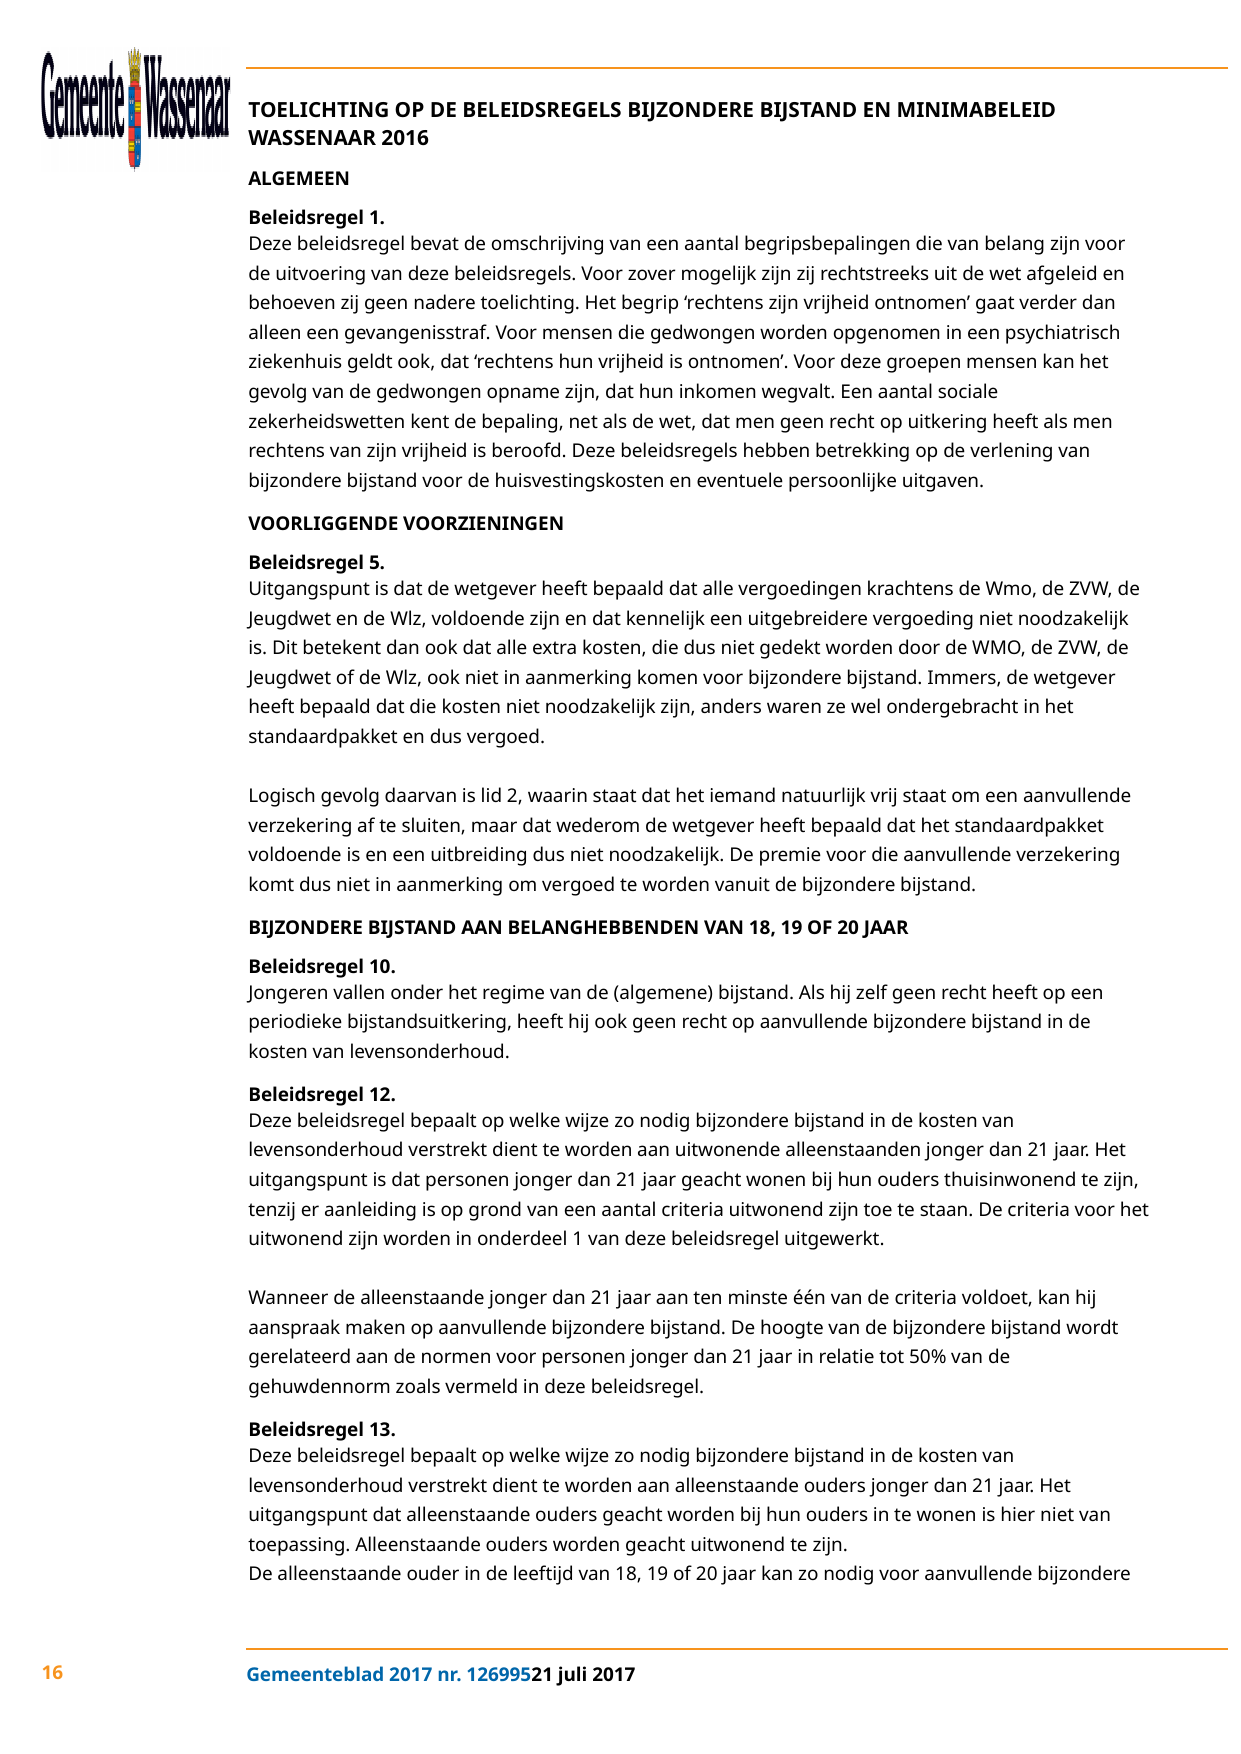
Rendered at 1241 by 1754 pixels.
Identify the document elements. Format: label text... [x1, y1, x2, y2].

text BIJZONDERE BIJSTAND AAN BELANGHEBBENDEN VAN 18, 19 OF 20 JAAR [248, 914, 1152, 940]
text Beleidsregel 5. [248, 549, 1152, 575]
text Deze beleidsregel bepaalt op welke wijze zo nodig bijzondere bijstand in de kosten van levensonderhoud verstrekt dient te worden aan uitwonende alleenstaanden jonger dan 21 jaar. Het uitgangspunt is dat personen jonger dan 21 jaar geacht wonen bij hun ouders thuisinwonend te zijn, tenzij er aanleiding is op grond van een aantal criteria uitwonend zijn toe te staan. De criteria voor het uitwonend zijn worden in onderdeel 1 van deze beleidsregel uitgewerkt. [248, 1107, 1152, 1251]
text De alleenstaande ouder in de leeftijd van 18, 19 of 20 jaar kan zo nodig voor aanvullende bijzondere [248, 1561, 1152, 1586]
text Beleidsregel 1. [248, 204, 1152, 230]
text Deze beleidsregel bepaalt op welke wijze zo nodig bijzondere bijstand in de kosten van levensonderhoud verstrekt dient te worden aan alleenstaande ouders jonger dan 21 jaar. Het uitgangspunt dat alleenstaande ouders geacht worden bij hun ouders in te wonen is hier niet van toepassing. Alleenstaande ouders worden geacht uitwonend te zijn. [248, 1442, 1152, 1557]
text VOORLIGGENDE VOORZIENINGEN [248, 510, 1152, 536]
text Beleidsregel 12. [248, 1081, 1152, 1107]
text Jongeren vallen onder het regime van de (algemene) bijstand. Als hij zelf geen recht heeft op een periodieke bijstandsuitkering, heeft hij ook geen recht op aanvullende bijzondere bijstand in de kosten van levensonderhoud. [248, 979, 1152, 1064]
text TOELICHTING OP DE BELEIDSREGELS BIJZONDERE BIJSTAND EN MINIMABELEID WASSENAAR 2016 [248, 95, 1152, 152]
text Beleidsregel 10. [248, 953, 1152, 979]
text ALGEMEEN [248, 165, 1152, 191]
text Deze beleidsregel bevat de omschrijving van een aantal begripsbepalingen die van belang zijn voor de uitvoering van deze beleidsregels. Voor zover mogelijk zijn zij rechtstreeks uit de wet afgeleid en behoeven zij geen nadere toelichting. Het begrip ‘rechtens zijn vrijheid ontnomen’ gaat verder dan alleen een gevangenisstraf. Voor mensen die gedwongen worden opgenomen in een psychiatrisch ziekenhuis geldt ook, dat ‘rechtens hun vrijheid is ontnomen’. Voor deze groepen mensen kan het gevolg van de gedwongen opname zijn, dat hun inkomen wegvalt. Een aantal sociale zekerheidswetten kent de bepaling, net als de wet, dat men geen recht op uitkering heeft als men rechtens van zijn vrijheid is beroofd. Deze beleidsregels hebben betrekking op de verlening van bijzondere bijstand voor de huisvestingskosten en eventuele persoonlijke uitgaven. [248, 230, 1152, 493]
text Logisch gevolg daarvan is lid 2, waarin staat dat het iemand natuurlijk vrij staat om een aanvullende verzekering af te sluiten, maar dat wederom de wetgever heeft bepaald dat het standaardpakket voldoende is en een uitbreiding dus niet noodzakelijk. De premie voor die aanvullende verzekering komt dus niet in aanmerking om vergoed te worden vanuit de bijzondere bijstand. [248, 782, 1152, 897]
text Uitgangspunt is dat de wetgever heeft bepaald dat alle vergoedingen krachtens de Wmo, de ZVW, de Jeugdwet en de Wlz, voldoende zijn en dat kennelijk een uitgebreidere vergoeding niet noodzakelijk is. Dit betekent dan ook dat alle extra kosten, die dus niet gedekt worden door de WMO, de ZVW, de Jeugdwet of de Wlz, ook niet in aanmerking komen voor bijzondere bijstand. Immers, de wetgever heeft bepaald dat die kosten niet noodzakelijk zijn, anders waren ze wel ondergebracht in het standaardpakket en dus vergoed. [248, 575, 1152, 749]
picture [41, 47, 231, 172]
text Beleidsregel 13. [248, 1416, 1152, 1442]
text Wanneer de alleenstaande jonger dan 21 jaar aan ten minste één van de criteria voldoet, kan hij aanspraak maken op aanvullende bijzondere bijstand. De hoogte van de bijzondere bijstand wordt gerelateerd aan de normen voor personen jonger dan 21 jaar in relatie tot 50% van de gehuwdennorm zoals vermeld in deze beleidsregel. [248, 1284, 1152, 1399]
